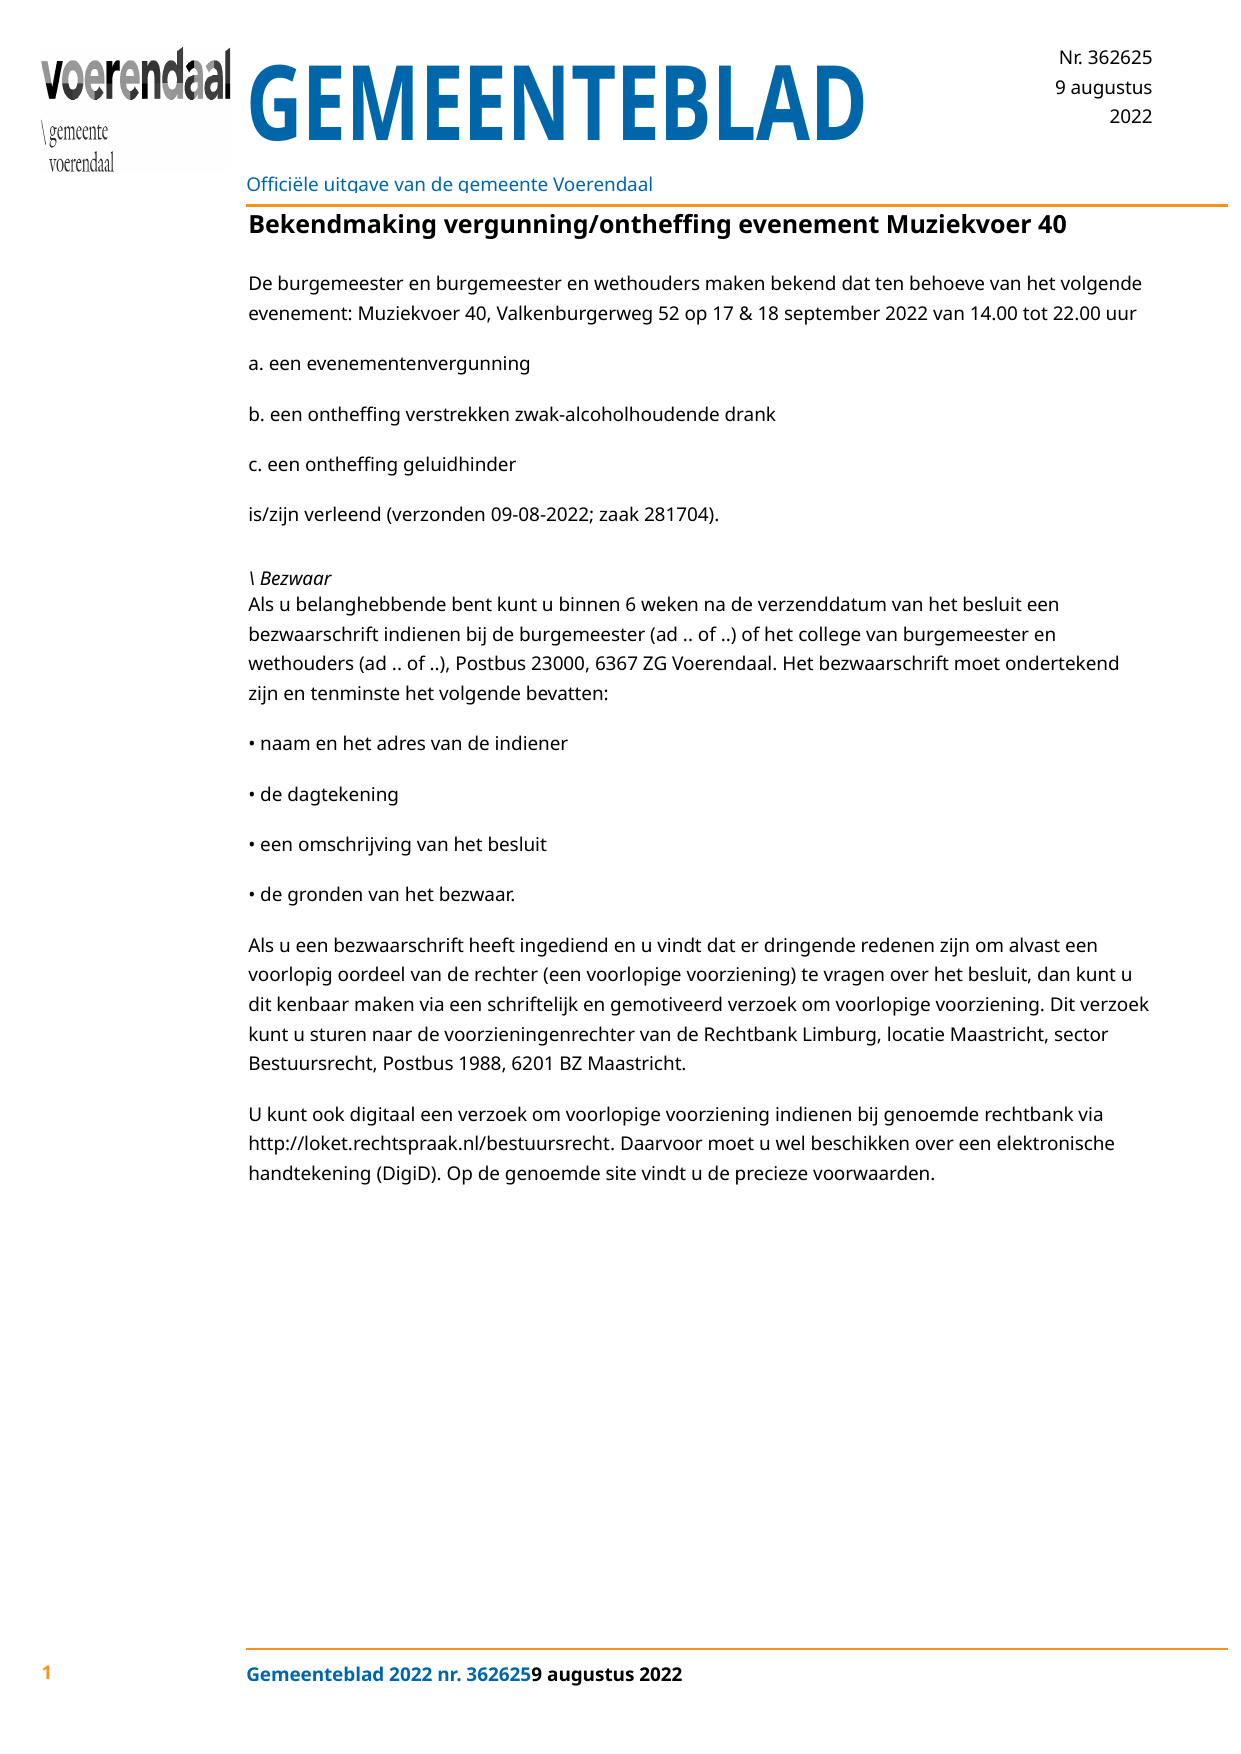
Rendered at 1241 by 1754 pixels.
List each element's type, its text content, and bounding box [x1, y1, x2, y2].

text U kunt ook digitaal een verzoek om voorlopige voorziening indienen bij genoemde rechtbank via http://loket.rechtspraak.nl/bestuursrecht. Daarvoor moet u wel beschikken over een elektronische handtekening (DigiD). Op de genoemde site vindt u de precieze voorwaarden. [248, 1101, 1152, 1186]
text • een omschrijving van het besluit [248, 831, 1152, 857]
text De burgemeester en burgemeester en wethouders maken bekend dat ten behoeve van het volgende evenement: Muziekvoer 40, Valkenburgerweg 52 op 17 & 18 september 2022 van 14.00 tot 22.00 uur [248, 270, 1152, 326]
text Als u belanghebbende bent kunt u binnen 6 weken na de verzenddatum van het besluit een bezwaarschrift indienen bij de burgemeester (ad .. of ..) of het college van burgemeester en wethouders (ad .. of ..), Postbus 23000, 6367 ZG Voerendaal. Het bezwaarschrift moet ondertekend zijn en tenminste het volgende bevatten: [248, 591, 1152, 706]
text c. een ontheffing geluidhinder [248, 451, 1152, 477]
text Als u een bezwaarschrift heeft ingediend en u vindt dat er dringende redenen zijn om alvast een voorlopig oordeel van de rechter (een voorlopige voorziening) te vragen over het besluit, dan kunt u dit kenbaar maken via een schriftelijk en gemotiveerd verzoek om voorlopige voorziening. Dit verzoek kunt u sturen naar de voorzieningenrechter van de Rechtbank Limburg, locatie Maastricht, sector Bestuursrecht, Postbus 1988, 6201 BZ Maastricht. [248, 932, 1152, 1076]
text • naam en het adres van de indiener [248, 730, 1152, 756]
text b. een ontheffing verstrekken zwak-alcoholhoudende drank [248, 401, 1152, 426]
text \ Bezwaar [248, 566, 1152, 591]
text Bekendmaking vergunning/ontheffing evenement Muziekvoer 40 [248, 207, 1152, 241]
text • de gronden van het bezwaar. [248, 882, 1152, 907]
text • de dagtekening [248, 781, 1152, 807]
text is/zijn verleend (verzonden 09-08-2022; zaak 281704). [248, 502, 1152, 527]
text a. een evenementenvergunning [248, 350, 1152, 376]
picture [41, 47, 231, 172]
